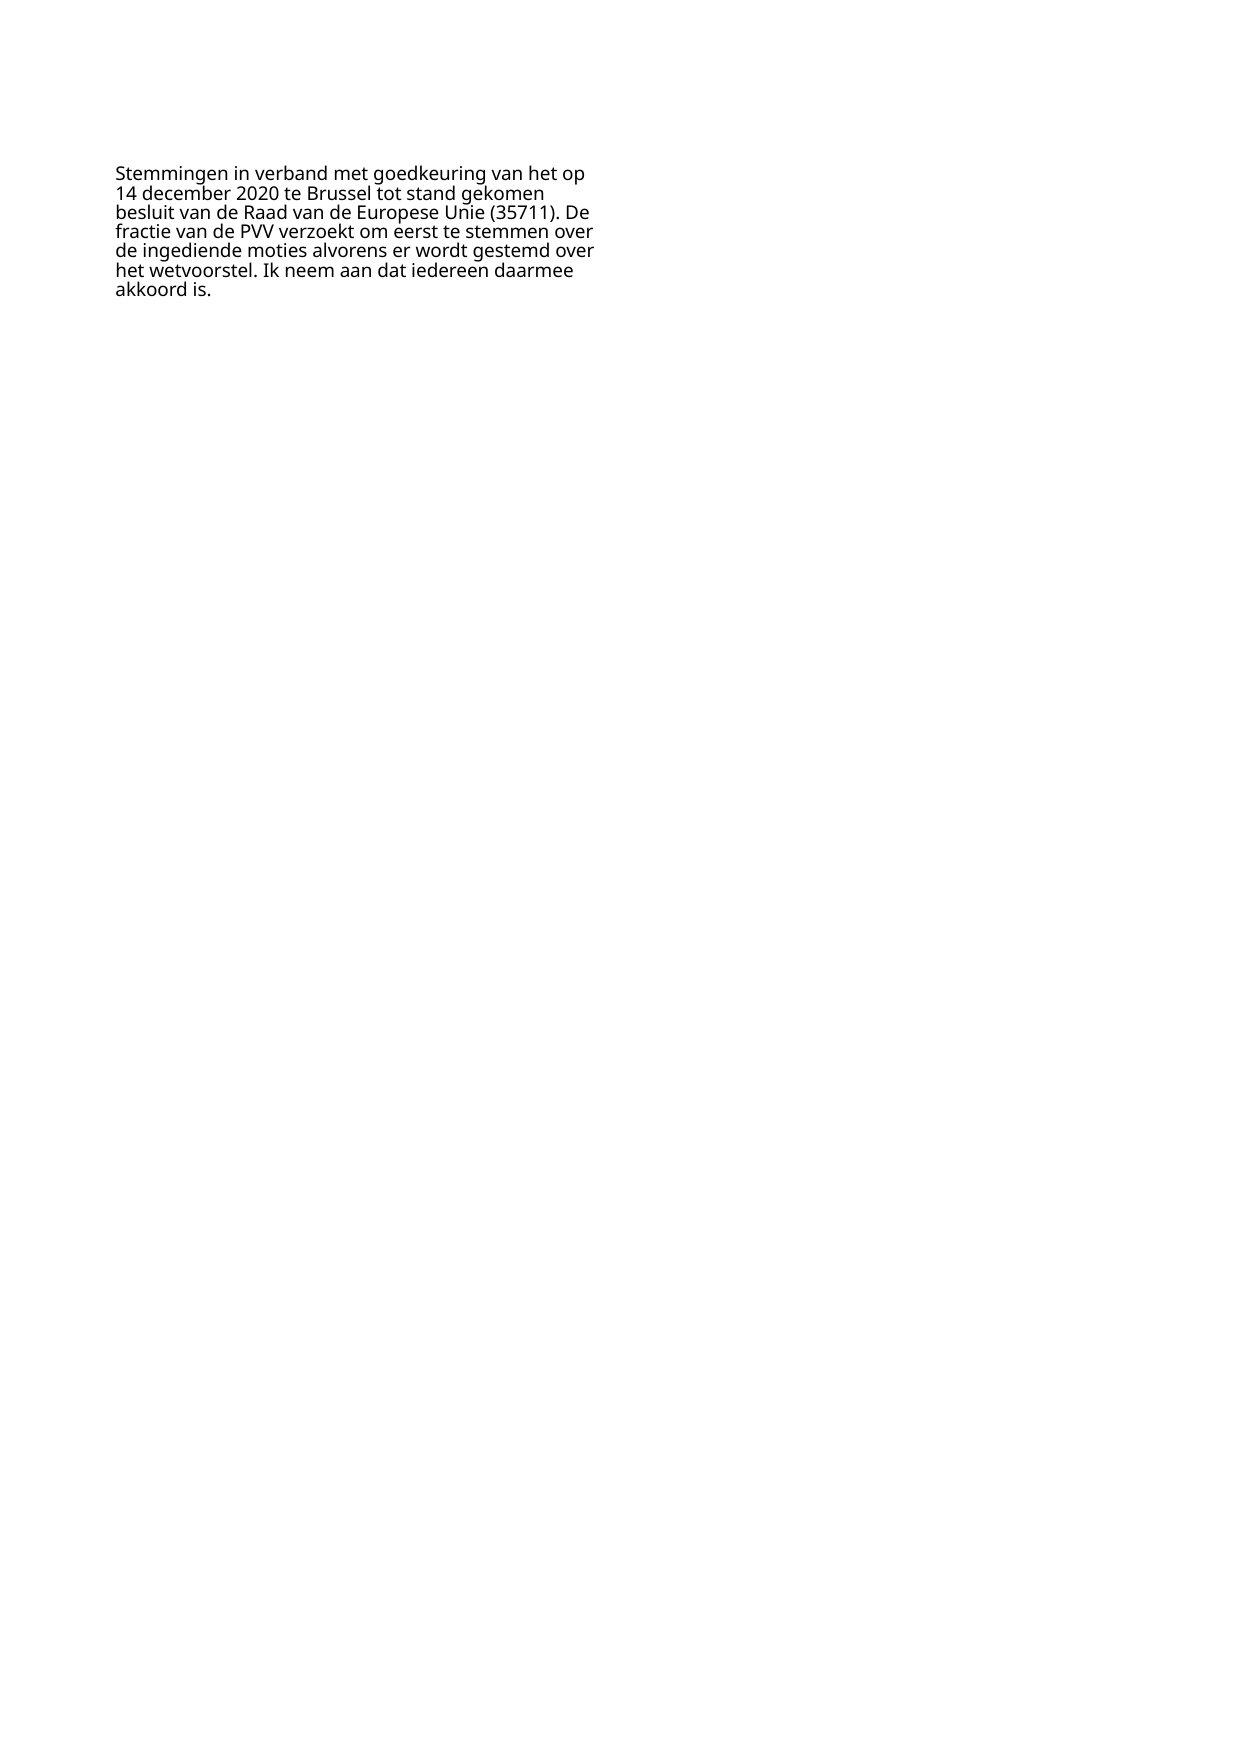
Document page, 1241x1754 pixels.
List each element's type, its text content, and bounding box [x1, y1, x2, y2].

text Stemmingen in verband met goedkeuring van het op 14 december 2020 te Brussel tot stand gekomen besluit van de Raad van de Europese Unie (35711). De fractie van de PVV verzoekt om eerst te stemmen over de ingediende moties alvorens er wordt gestemd over het wetvoorstel. Ik neem aan dat iedereen daarmee akkoord is. [115, 165, 605, 300]
